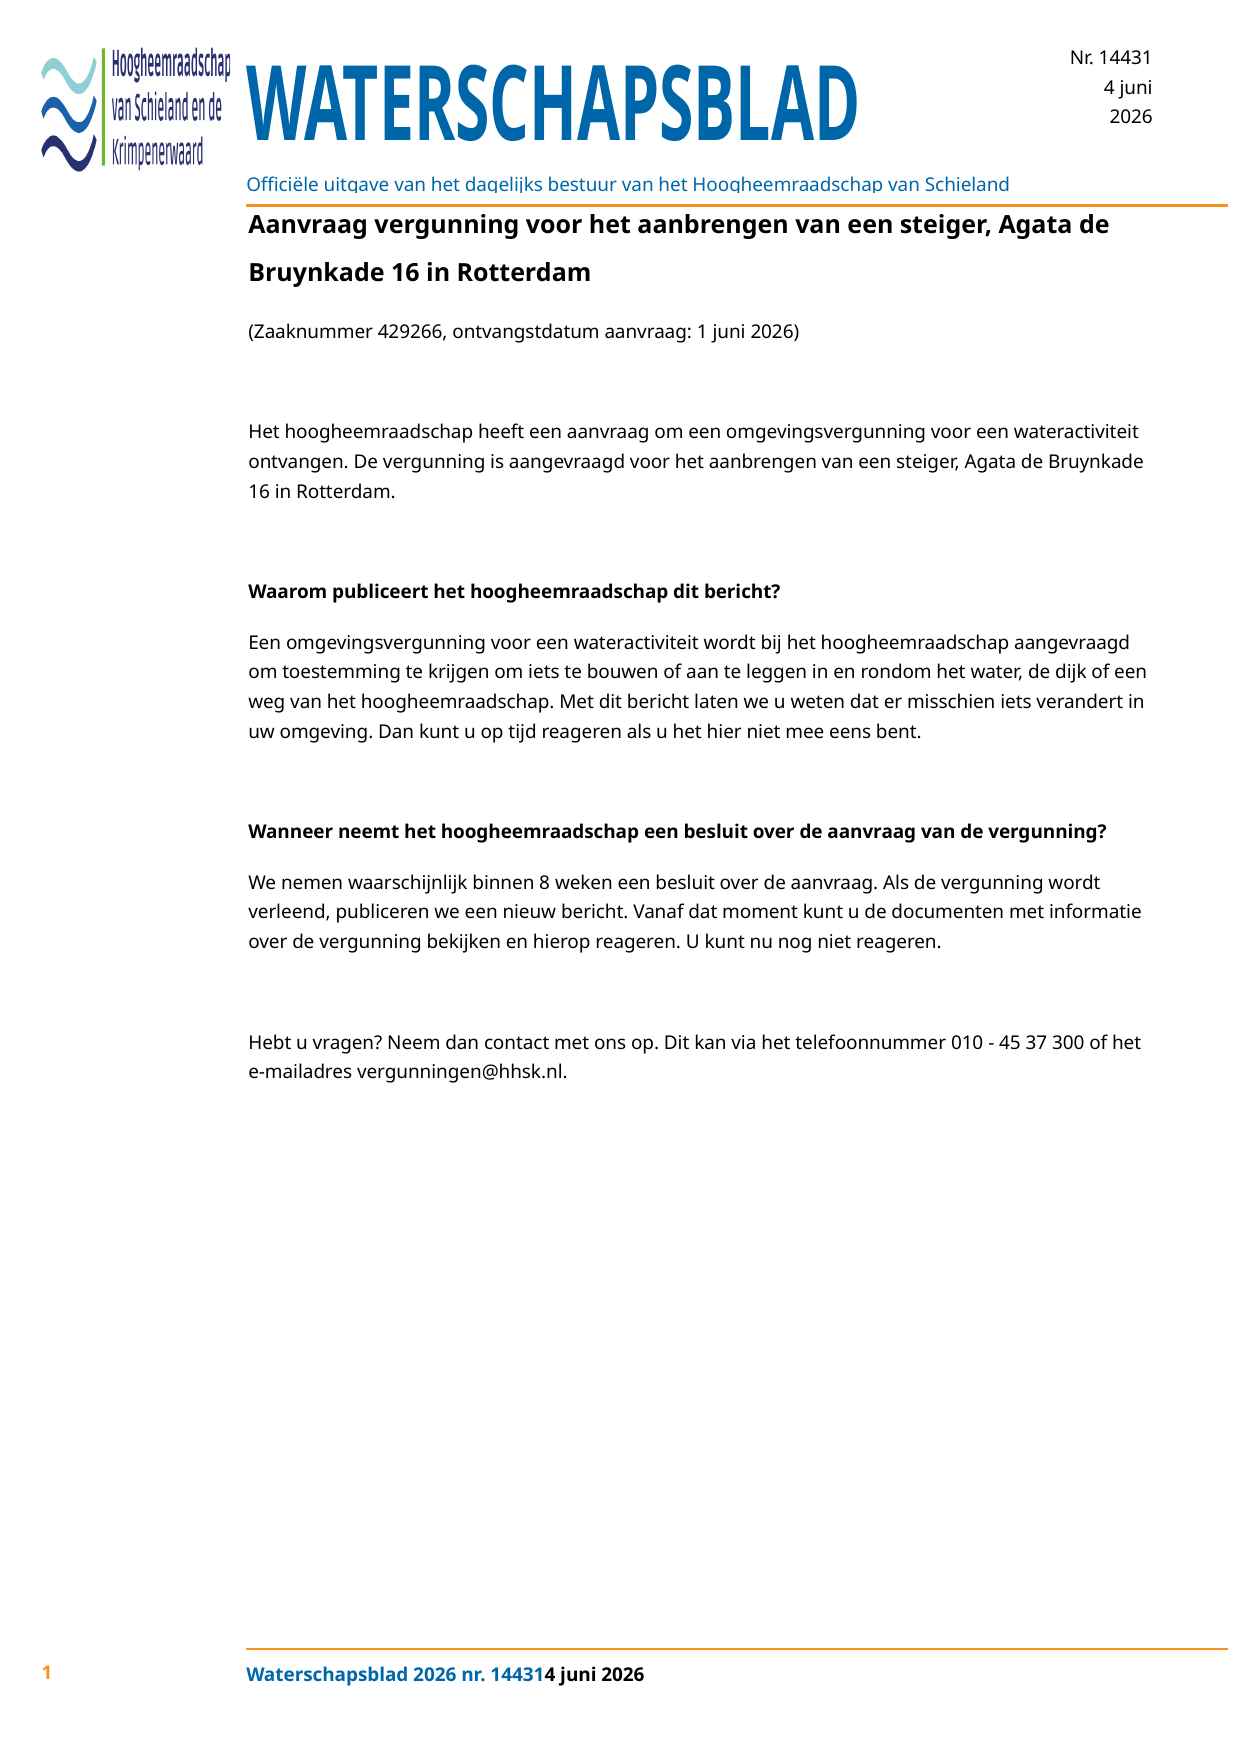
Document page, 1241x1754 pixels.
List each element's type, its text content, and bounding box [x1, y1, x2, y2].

text Een omgevingsvergunning voor een wateractiviteit wordt bij het hoogheemraadschap aangevraagd om toestemming te krijgen om iets te bouwen of aan te leggen in en rondom het water, de dijk of een weg van het hoogheemraadschap. Met dit bericht laten we u weten dat er misschien iets verandert in uw omgeving. Dan kunt u op tijd reageren als u het hier niet mee eens bent. [248, 629, 1152, 744]
text Wanneer neemt het hoogheemraadschap een besluit over de aanvraag van de vergunning? [248, 819, 1152, 844]
text Het hoogheemraadschap heeft een aanvraag om een omgevingsvergunning voor een wateractiviteit ontvangen. De vergunning is aangevraagd voor het aanbrengen van een steiger, Agata de Bruynkade 16 in Rotterdam. [248, 419, 1152, 504]
text We nemen waarschijnlijk binnen 8 weken een besluit over de aanvraag. Als de vergunning wordt verleend, publiceren we een nieuw bericht. Vanaf dat moment kunt u de documenten met informatie over de vergunning bekijken en hierop reageren. U kunt nu nog niet reageren. [248, 869, 1152, 954]
text Waarom publiceert het hoogheemraadschap dit bericht? [248, 579, 1152, 604]
text Aanvraag vergunning voor het aanbrengen van een steiger, Agata de Bruynkade 16 in Rotterdam [248, 207, 1152, 288]
text (Zaaknummer 429266, ontvangstdatum aanvraag: 1 juni 2026) [248, 318, 1152, 344]
text Hebt u vragen? Neem dan contact met ons op. Dit kan via het telefoonnummer 010 - 45 37 300 of het e-mailadres vergunningen@hhsk.nl. [248, 1029, 1152, 1084]
picture [41, 47, 231, 172]
